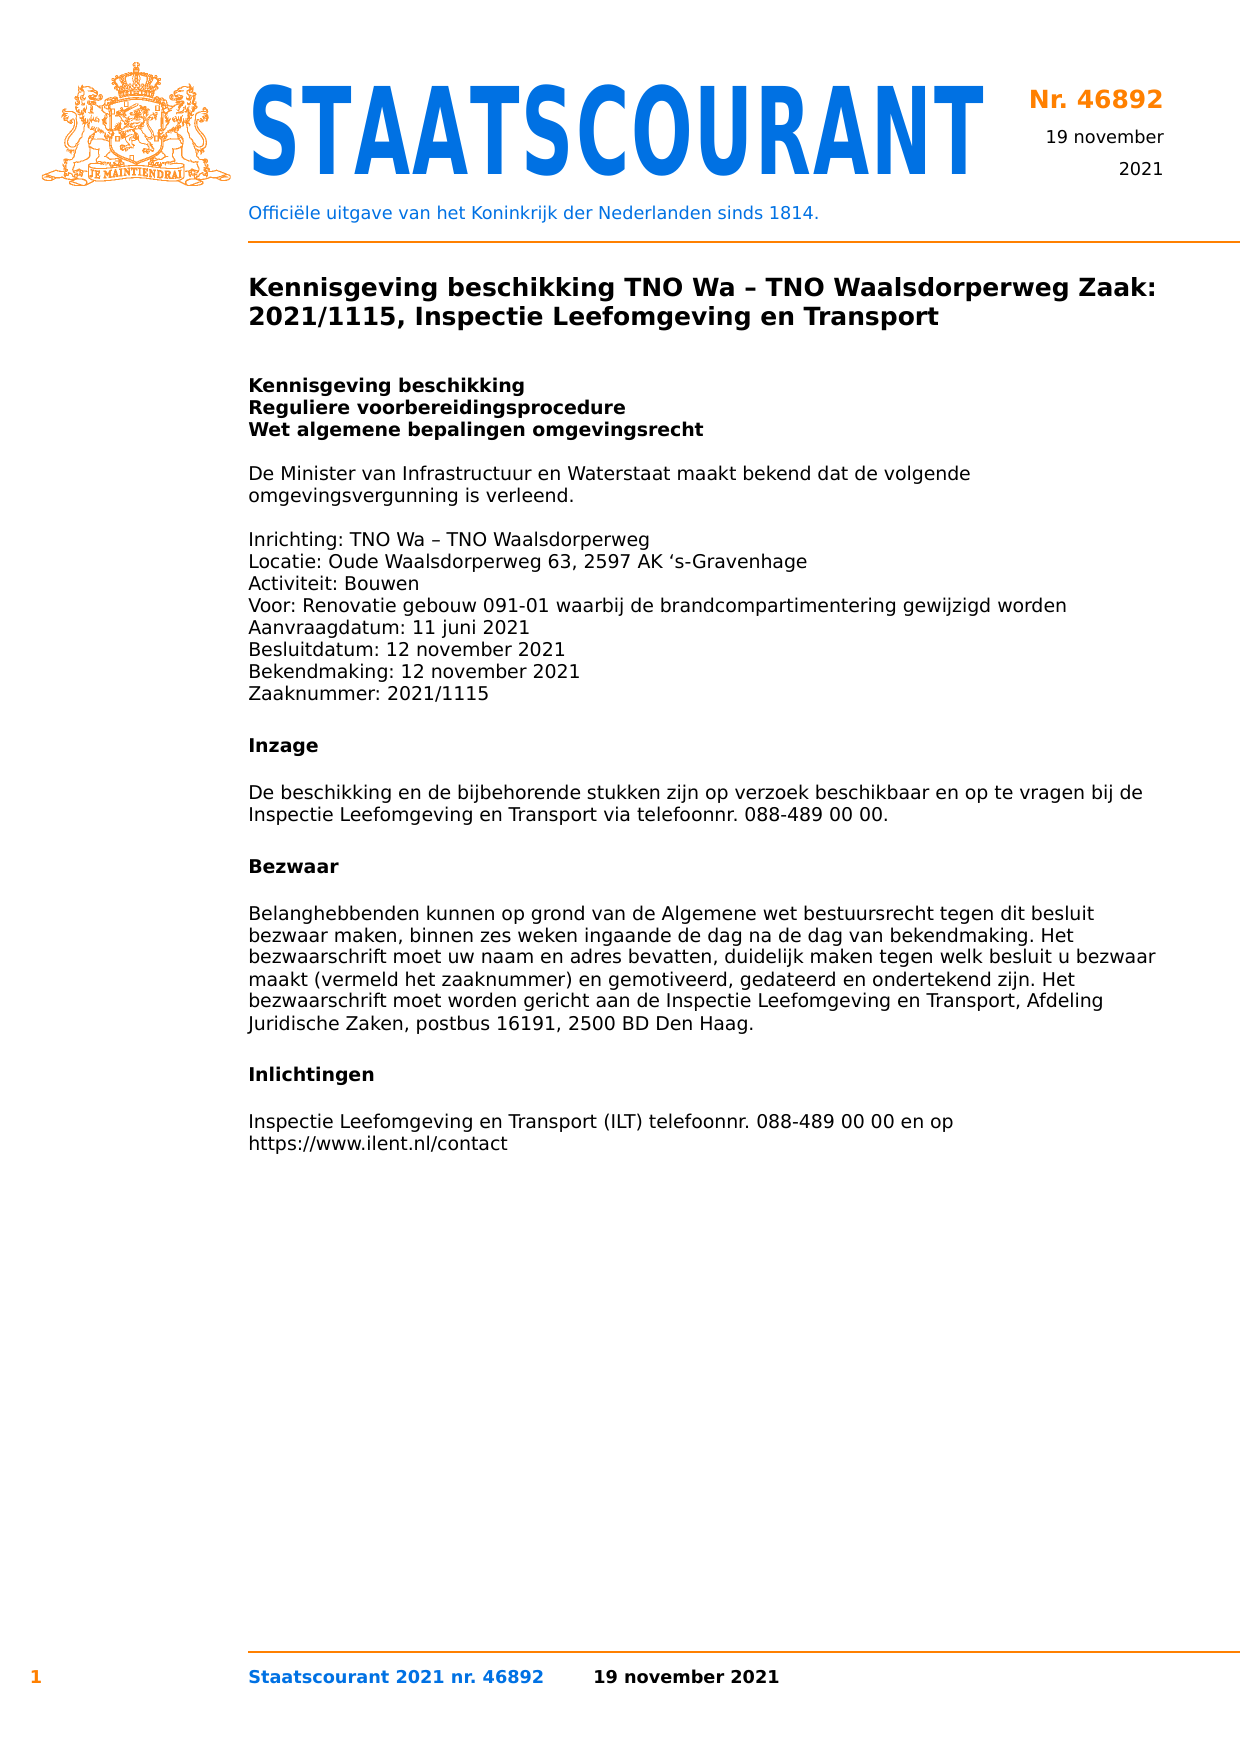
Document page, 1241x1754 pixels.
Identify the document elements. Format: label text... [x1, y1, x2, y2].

text Activiteit: Bouwen [248, 573, 1163, 595]
subtitle Kennisgeving beschikking TNO Wa – TNO Waalsdorperweg Zaak: 2021/1115, Inspectie Leefomgeving en Transport [248, 273, 1163, 331]
text De Minister van Infrastructuur en Waterstaat maakt bekend dat de volgende omgevingsvergunning is verleend. [248, 463, 1163, 507]
table_header STAATSCOURANT [248, 62, 998, 203]
text Besluitdatum: 12 november 2021 [248, 639, 1163, 661]
text Inrichting: TNO Wa – TNO Waalsdorperweg [248, 529, 1163, 551]
picture [41, 62, 231, 186]
table_header Nr. 46892 [998, 62, 1240, 121]
text Voor: Renovatie gebouw 091-01 waarbij de brandcompartimentering gewijzigd worden [248, 595, 1163, 617]
table_header [25, 62, 248, 241]
subtitle Inzage [248, 734, 1163, 757]
text Bekendmaking: 12 november 2021 [248, 661, 1163, 683]
subtitle Bezwaar [248, 856, 1163, 877]
table_cell Officiële uitgave van het Koninkrijk der Nederlanden sinds 1814. [248, 203, 1240, 241]
text De beschikking en de bijbehorende stukken zijn op verzoek beschikbaar en op te vragen bij de Inspectie Leefomgeving en Transport via telefoonnr. 088-489 00 00. [248, 782, 1163, 826]
text Locatie: Oude Waalsdorperweg 63, 2597 AK ‘s-Gravenhage [248, 551, 1163, 573]
table_cell 2021 [998, 153, 1240, 203]
text Reguliere voorbereidingsprocedure [248, 397, 1163, 419]
text Kennisgeving beschikking [248, 375, 1163, 397]
text Wet algemene bepalingen omgevingsrecht [248, 419, 1163, 441]
text Zaaknummer: 2021/1115 [248, 683, 1163, 704]
text Belanghebbenden kunnen op grond van de Algemene wet bestuursrecht tegen dit besluit bezwaar maken, binnen zes weken ingaande de dag na de dag van bekendmaking. Het bezwaarschrift moet uw naam en adres bevatten, duidelijk maken tegen welk besluit u bezwaar maakt (vermeld het zaaknummer) en gemotiveerd, gedateerd en ondertekend zijn. Het bezwaarschrift moet worden gericht aan de Inspectie Leefomgeving en Transport, Afdeling Juridische Zaken, postbus 16191, 2500 BD Den Haag. [248, 902, 1163, 1034]
table_cell 19 november [998, 121, 1240, 153]
subtitle Inlichtingen [248, 1064, 1163, 1086]
text Inspectie Leefomgeving en Transport (ILT) telefoonnr. 088-489 00 00 en op https://www.ilent.nl/contact [248, 1111, 1163, 1155]
text Aanvraagdatum: 11 juni 2021 [248, 617, 1163, 639]
